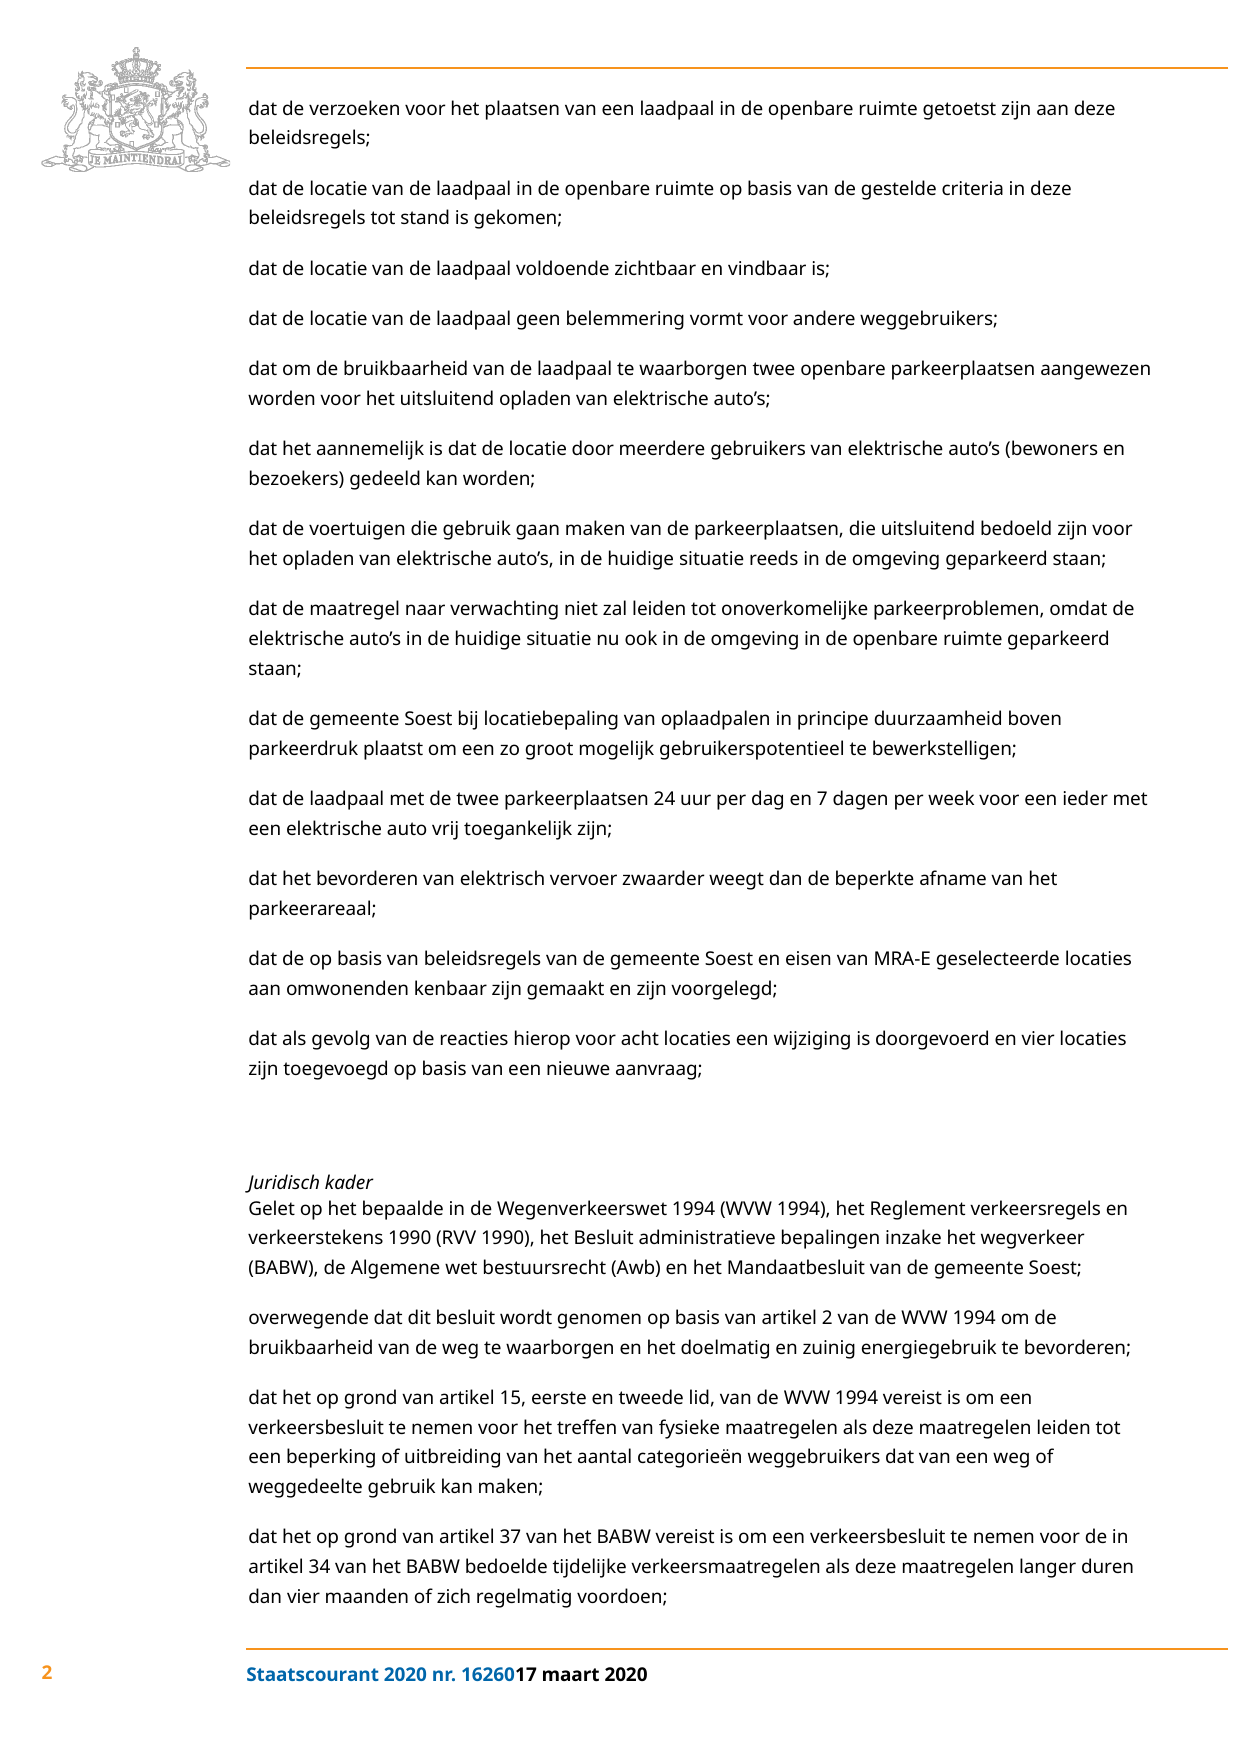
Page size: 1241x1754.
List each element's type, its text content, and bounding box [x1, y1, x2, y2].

picture [41, 47, 231, 172]
text dat het op grond van artikel 37 van het BABW vereist is om een verkeersbesluit te nemen voor de in artikel 34 van het BABW bedoelde tijdelijke verkeersmaatregelen als deze maatregelen langer duren dan vier maanden of zich regelmatig voordoen; [248, 1524, 1152, 1608]
text Gelet op het bepaalde in de Wegenverkeerswet 1994 (WVW 1994), het Reglement verkeersregels en verkeerstekens 1990 (RVV 1990), het Besluit administratieve bepalingen inzake het wegverkeer (BABW), de Algemene wet bestuursrecht (Awb) en het Mandaatbesluit van de gemeente Soest; [248, 1195, 1152, 1280]
text dat de voertuigen die gebruik gaan maken van de parkeerplaatsen, die uitsluitend bedoeld zijn voor het opladen van elektrische auto’s, in de huidige situatie reeds in de omgeving geparkeerd staan; [248, 516, 1152, 571]
text dat de locatie van de laadpaal geen belemmering vormt voor andere weggebruikers; [248, 305, 1152, 331]
text overwegende dat dit besluit wordt genomen op basis van artikel 2 van de WVW 1994 om de bruikbaarheid van de weg te waarborgen en het doelmatig en zuinig energiegebruik te bevorderen; [248, 1304, 1152, 1360]
text dat de op basis van beleidsregels van de gemeente Soest en eisen van MRA-E geselecteerde locaties aan omwonenden kenbaar zijn gemaakt en zijn voorgelegd; [248, 945, 1152, 1001]
text dat het bevorderen van elektrisch vervoer zwaarder weegt dan de beperkte afname van het parkeerareaal; [248, 865, 1152, 921]
text dat de locatie van de laadpaal in de openbare ruimte op basis van de gestelde criteria in deze beleidsregels tot stand is gekomen; [248, 175, 1152, 230]
text dat de gemeente Soest bij locatiebepaling van oplaadpalen in principe duurzaamheid boven parkeerdruk plaatst om een zo groot mogelijk gebruikerspotentieel te bewerkstelligen; [248, 705, 1152, 761]
text dat de laadpaal met de twee parkeerplaatsen 24 uur per dag en 7 dagen per week voor een ieder met een elektrische auto vrij toegankelijk zijn; [248, 785, 1152, 841]
text Juridisch kader [248, 1169, 1152, 1195]
text dat de maatregel naar verwachting niet zal leiden tot onoverkomelijke parkeerproblemen, omdat de elektrische auto’s in de huidige situatie nu ook in de omgeving in de openbare ruimte geparkeerd staan; [248, 596, 1152, 681]
text dat om de bruikbaarheid van de laadpaal te waarborgen twee openbare parkeerplaatsen aangewezen worden voor het uitsluitend opladen van elektrische auto’s; [248, 356, 1152, 411]
text dat als gevolg van de reacties hierop voor acht locaties een wijziging is doorgevoerd en vier locaties zijn toegevoegd op basis van een nieuwe aanvraag; [248, 1025, 1152, 1081]
text dat de locatie van de laadpaal voldoende zichtbaar en vindbaar is; [248, 255, 1152, 281]
text dat het op grond van artikel 15, eerste en tweede lid, van de WVW 1994 vereist is om een verkeersbesluit te nemen voor het treffen van fysieke maatregelen als deze maatregelen leiden tot een beperking of uitbreiding van het aantal categorieën weggebruikers dat van een weg of weggedeelte gebruik kan maken; [248, 1384, 1152, 1499]
text dat de verzoeken voor het plaatsen van een laadpaal in de openbare ruimte getoetst zijn aan deze beleidsregels; [248, 95, 1152, 150]
text dat het aannemelijk is dat de locatie door meerdere gebruikers van elektrische auto’s (bewoners en bezoekers) gedeeld kan worden; [248, 436, 1152, 491]
